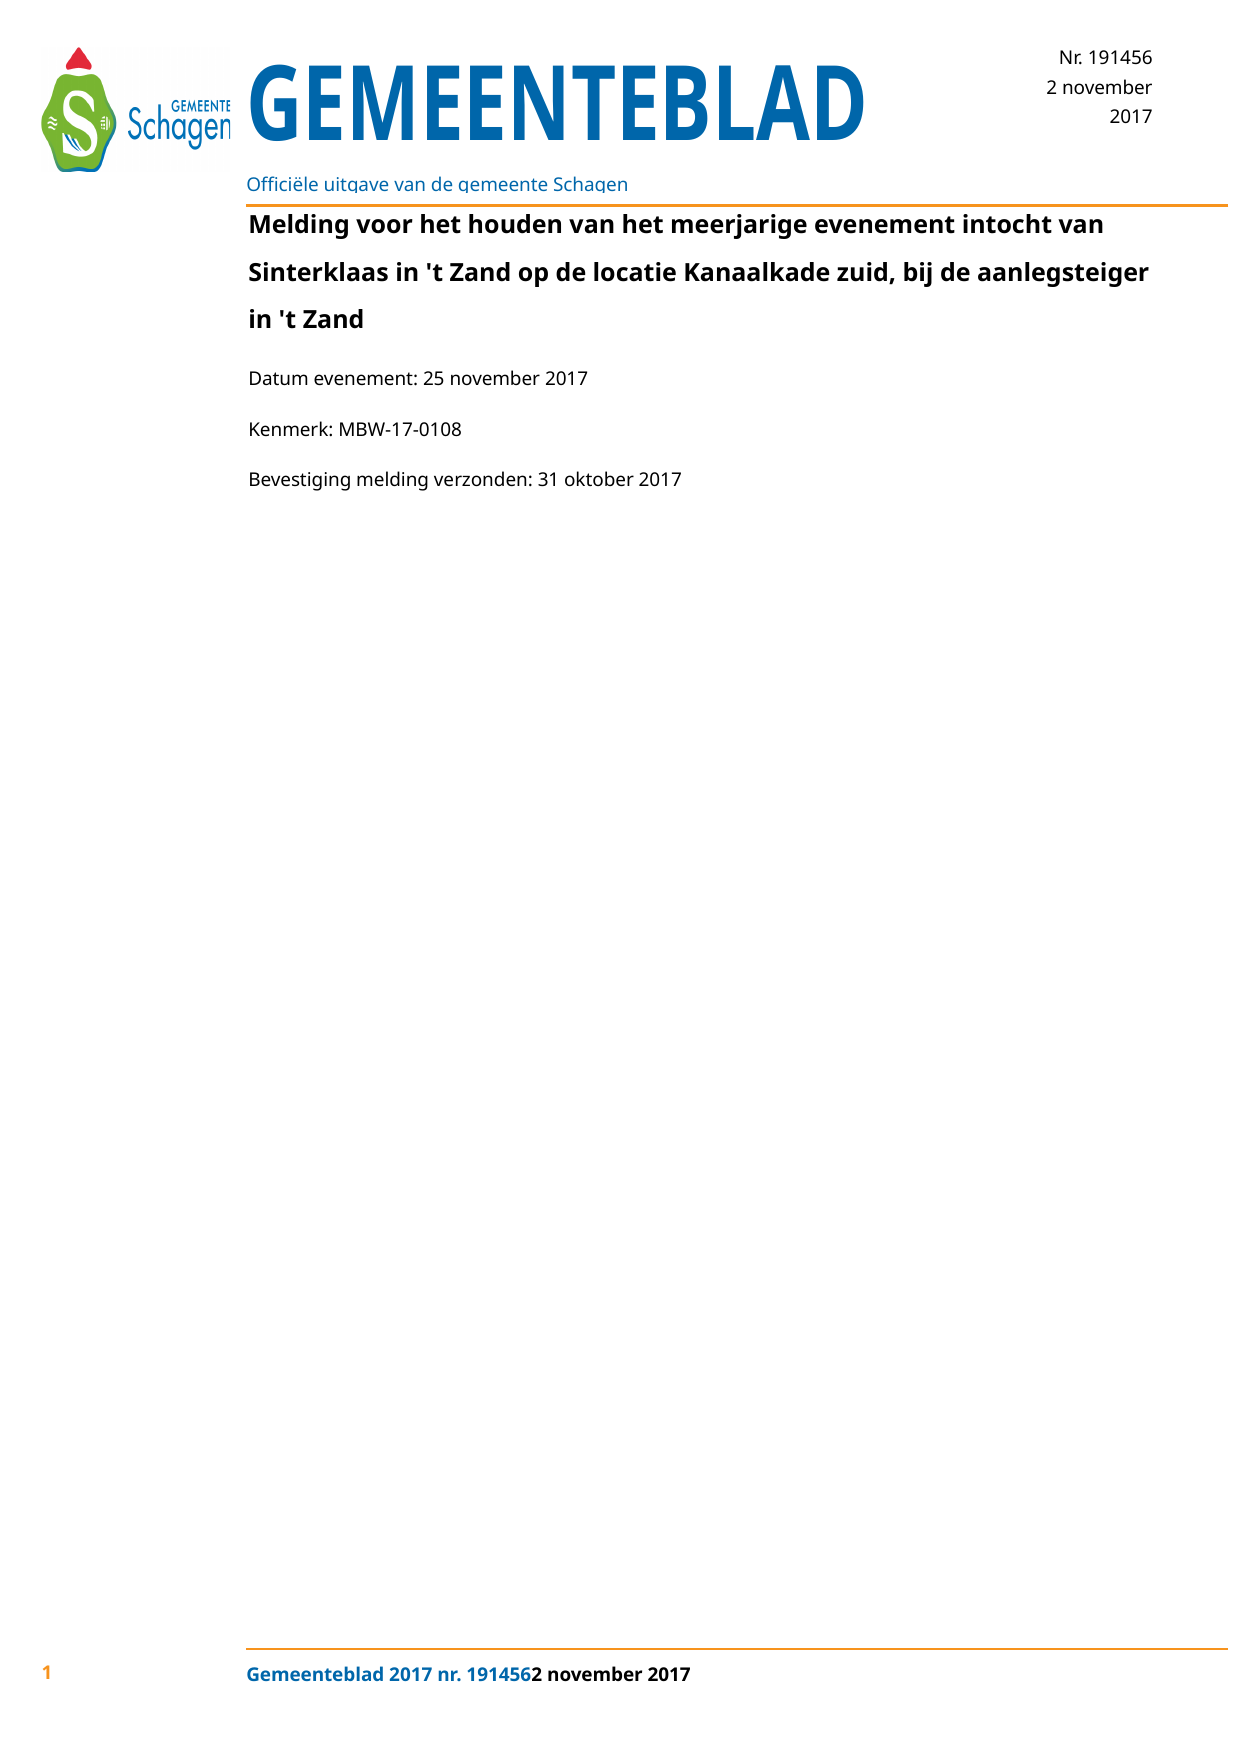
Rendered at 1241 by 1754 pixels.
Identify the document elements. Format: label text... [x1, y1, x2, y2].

picture [41, 47, 231, 172]
text Kenmerk: MBW-17-0108 [248, 416, 1152, 442]
text Melding voor het houden van het meerjarige evenement intocht van Sinterklaas in 't Zand op de locatie Kanaalkade zuid, bij de aanlegsteiger in 't Zand [248, 207, 1152, 336]
text Bevestiging melding verzonden: 31 oktober 2017 [248, 466, 1152, 492]
text Datum evenement: 25 november 2017 [248, 366, 1152, 391]
